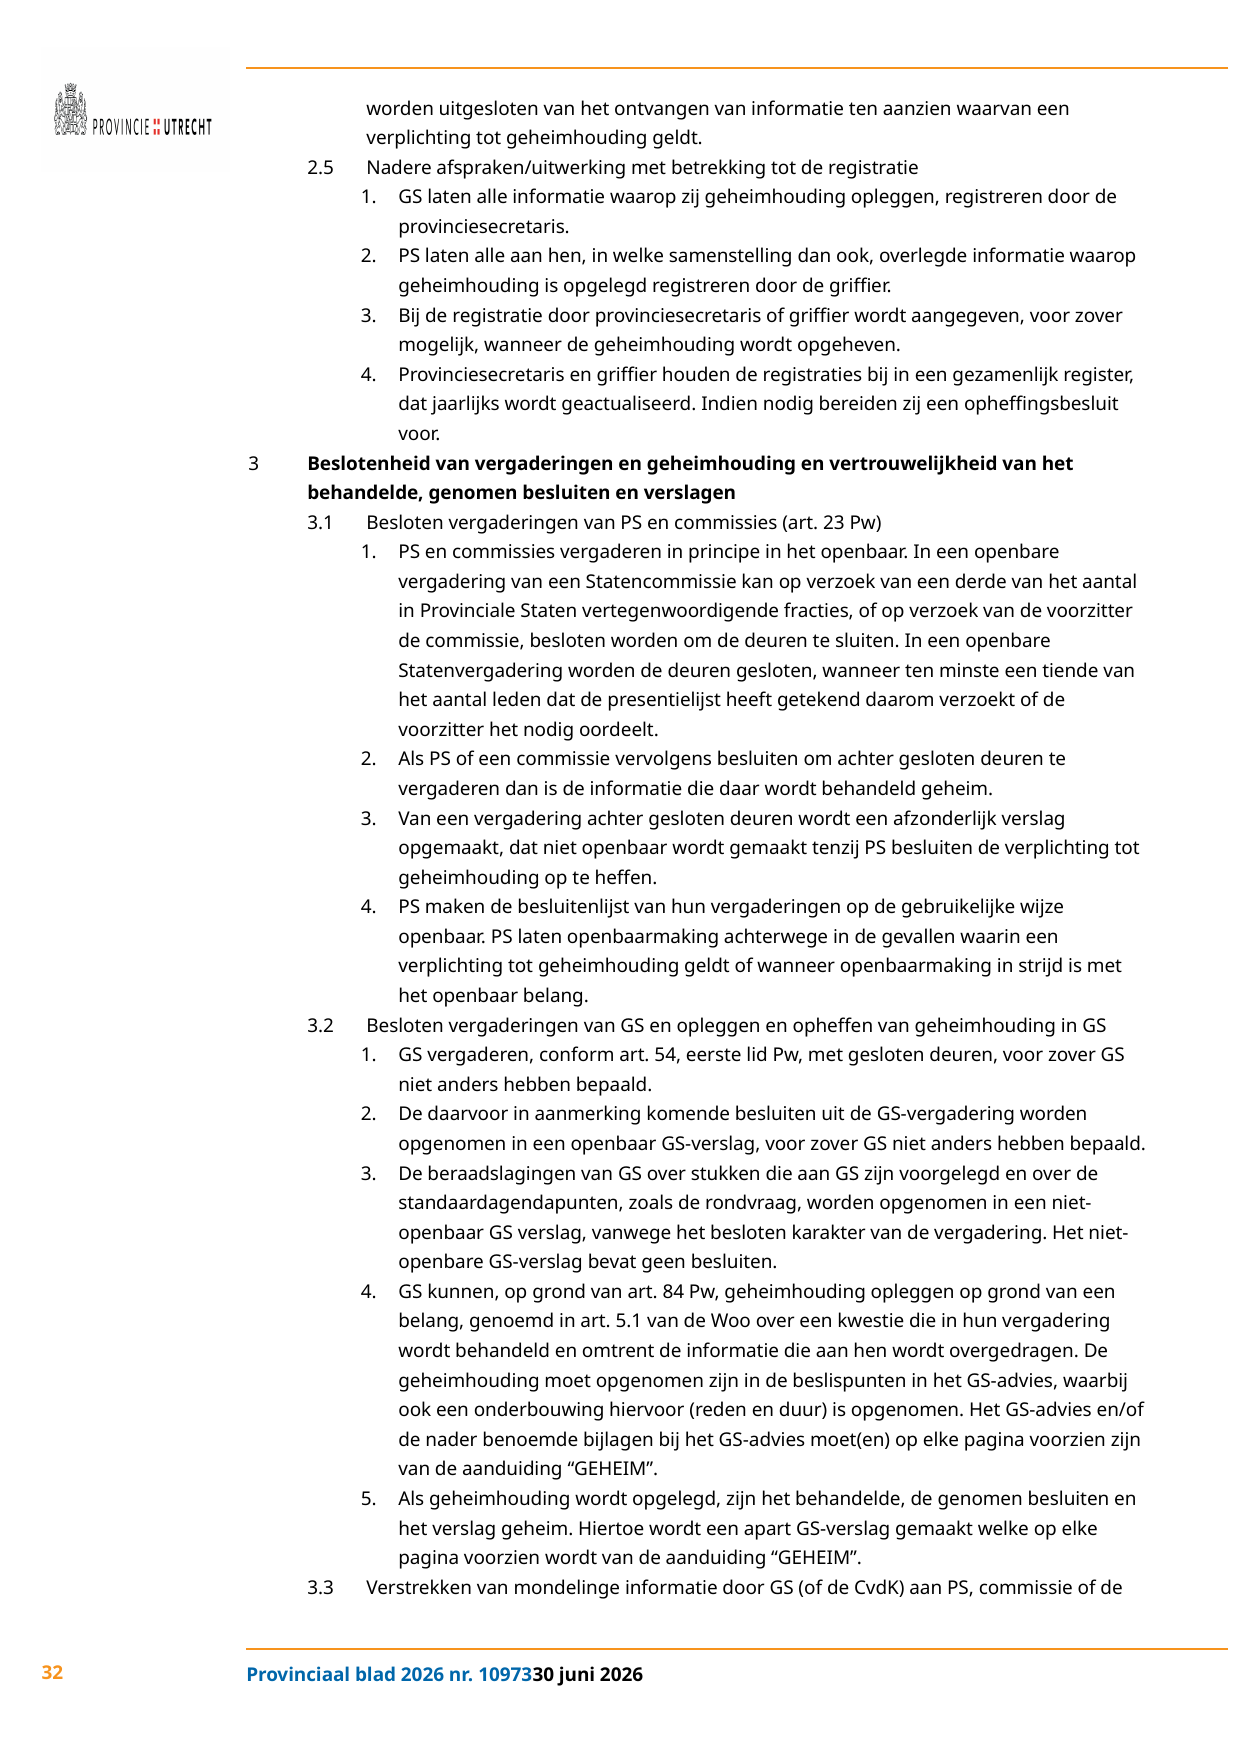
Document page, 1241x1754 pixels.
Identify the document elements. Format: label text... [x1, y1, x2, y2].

list Bij de registratie door provinciesecretaris of griffier wordt aangegeven, voor zover mogelijk, wanneer de geheimhouding wordt opgeheven. [361, 302, 1152, 357]
list Besloten vergaderingen van PS en commissies (art. 23 Pw) [307, 509, 1152, 535]
list Nadere afspraken/uitwerking met betrekking tot de registratie [307, 154, 1152, 180]
list PS maken de besluitenlijst van hun vergaderingen op de gebruikelijke wijze openbaar. PS laten openbaarmaking achterwege in de gevallen waarin een verplichting tot geheimhouding geldt of wanneer openbaarmaking in strijd is met het openbaar belang. [361, 893, 1152, 1008]
list Als geheimhouding wordt opgelegd, zijn het behandelde, de genomen besluiten en het verslag geheim. Hiertoe wordt een apart GS-verslag gemaakt welke op elke pagina voorzien wordt van de aanduiding “GEHEIM”. [361, 1485, 1152, 1570]
list Besloten vergaderingen van GS en opleggen en opheffen van geheimhouding in GS [307, 1012, 1152, 1038]
list Van een vergadering achter gesloten deuren wordt een afzonderlijk verslag opgemaakt, dat niet openbaar wordt gemaakt tenzij PS besluiten de verplichting tot geheimhouding op te heffen. [361, 805, 1152, 890]
list De daarvoor in aanmerking komende besluiten uit de GS-vergadering worden opgenomen in een openbaar GS-verslag, voor zover GS niet anders hebben bepaald. [361, 1101, 1152, 1156]
list Als PS of een commissie vervolgens besluiten om achter gesloten deuren te vergaderen dan is de informatie die daar wordt behandeld geheim. [361, 746, 1152, 801]
list worden uitgesloten van het ontvangen van informatie ten aanzien waarvan een verplichting tot geheimhouding geldt. [307, 95, 1152, 150]
list GS laten alle informatie waarop zij geheimhouding opleggen, registreren door de provinciesecretaris. [361, 183, 1152, 239]
list GS kunnen, op grond van art. 84 Pw, geheimhouding opleggen op grond van een belang, genoemd in art. 5.1 van de Woo over een kwestie die in hun vergadering wordt behandeld en omtrent de informatie die aan hen wordt overgedragen. De geheimhouding moet opgenomen zijn in de beslispunten in het GS-advies, waarbij ook een onderbouwing hiervoor (reden en duur) is opgenomen. Het GS-advies en/of de nader benoemde bijlagen bij het GS-advies moet(en) op elke pagina voorzien zijn van de aanduiding “GEHEIM”. [361, 1278, 1152, 1481]
list PS laten alle aan hen, in welke samenstelling dan ook, overlegde informatie waarop geheimhouding is opgelegd registreren door de griffier. [361, 243, 1152, 298]
list De beraadslagingen van GS over stukken die aan GS zijn voorgelegd en over de standaardagendapunten, zoals de rondvraag, worden opgenomen in een niet-openbaar GS verslag, vanwege het besloten karakter van de vergadering. Het niet-openbare GS-verslag bevat geen besluiten. [361, 1160, 1152, 1274]
list Verstrekken van mondelinge informatie door GS (of de CvdK) aan PS, commissie of de [307, 1574, 1152, 1600]
list GS vergaderen, conform art. 54, eerste lid Pw, met gesloten deuren, voor zover GS niet anders hebben bepaald. [361, 1041, 1152, 1097]
list Beslotenheid van vergaderingen en geheimhouding en vertrouwelijkheid van het behandelde, genomen besluiten en verslagen [248, 450, 1152, 505]
picture [41, 47, 231, 172]
list PS en commissies vergaderen in principe in het openbaar. In een openbare vergadering van een Statencommissie kan op verzoek van een derde van het aantal in Provinciale Staten vertegenwoordigende fracties, of op verzoek van de voorzitter de commissie, besloten worden om de deuren te sluiten. In een openbare Statenvergadering worden de deuren gesloten, wanneer ten minste een tiende van het aantal leden dat de presentielijst heeft getekend daarom verzoekt of de voorzitter het nodig oordeelt. [361, 538, 1152, 742]
list Provinciesecretaris en griffier houden de registraties bij in een gezamenlijk register, dat jaarlijks wordt geactualiseerd. Indien nodig bereiden zij een opheffingsbesluit voor. [361, 361, 1152, 446]
